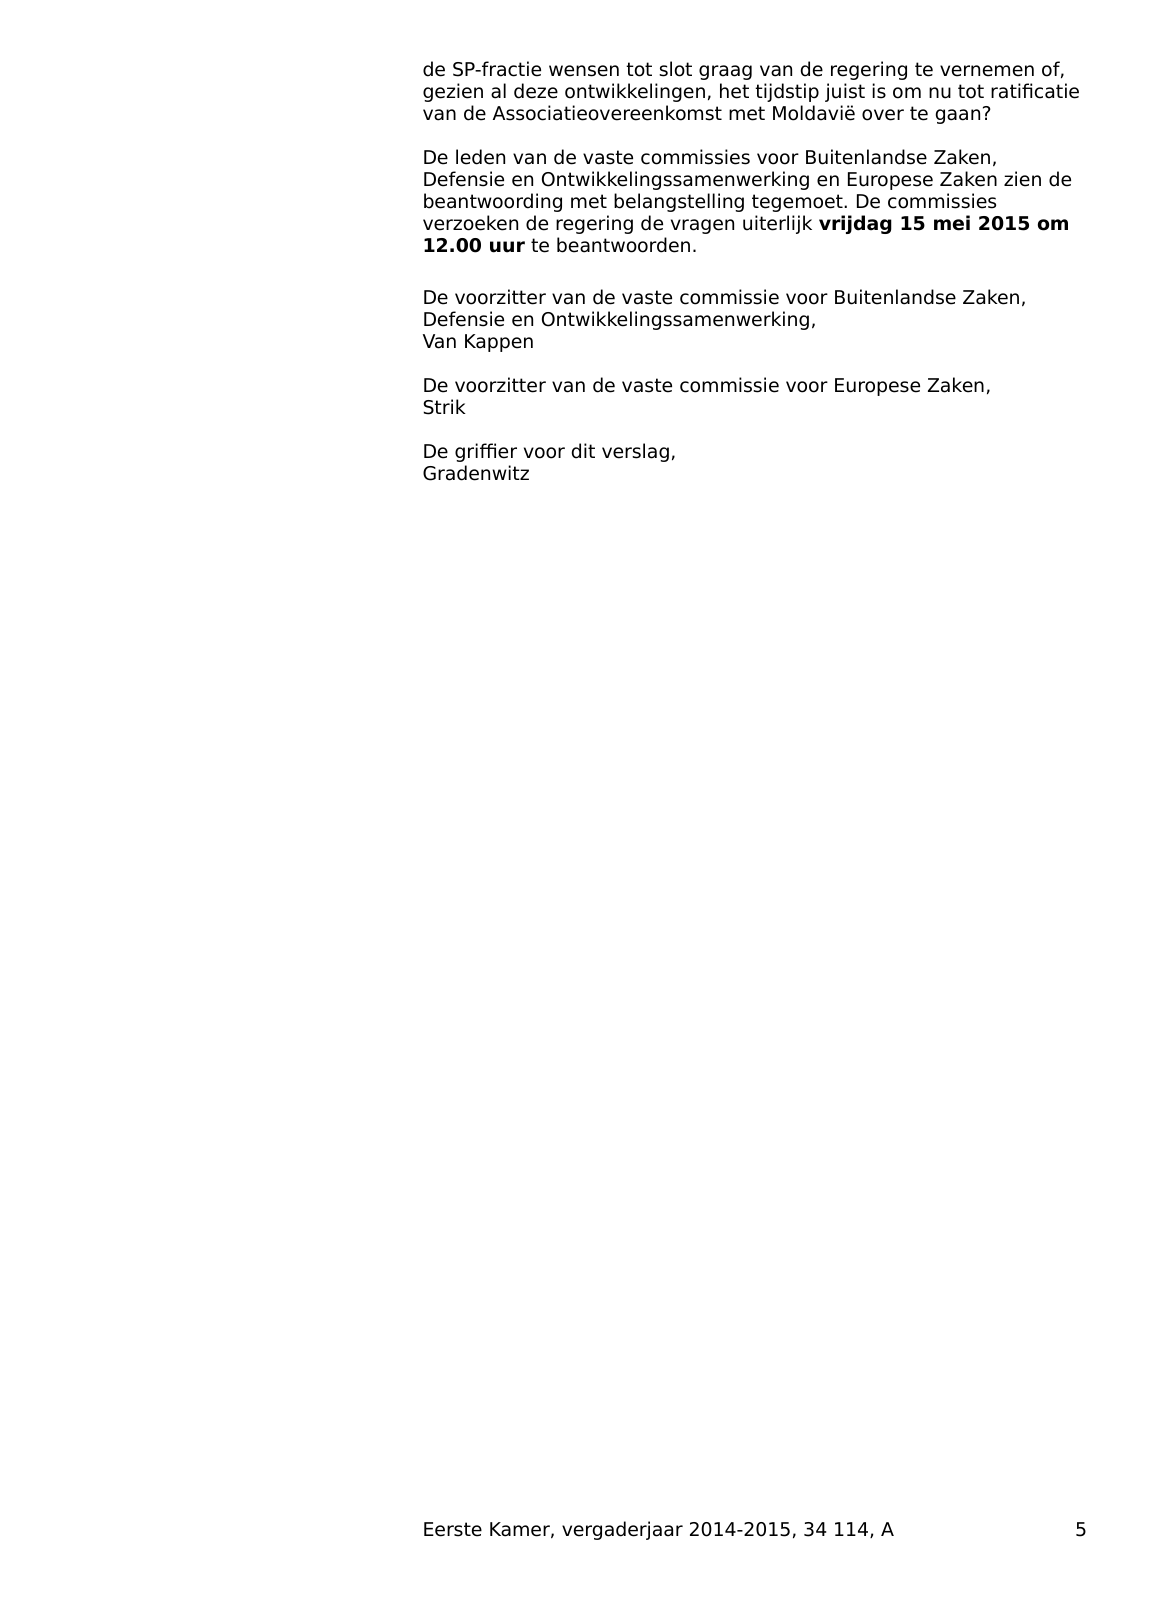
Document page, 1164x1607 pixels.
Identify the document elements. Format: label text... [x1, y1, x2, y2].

text de SP-fractie wensen tot slot graag van de regering te vernemen of, gezien al deze ontwikkelingen, het tijdstip juist is om nu tot ratificatie van de Associatieovereenkomst met Moldavië over te gaan? [422, 59, 1087, 125]
text De griffier voor dit verslag, Gradenwitz [422, 441, 1087, 485]
text De voorzitter van de vaste commissie voor Europese Zaken, Strik [422, 375, 1087, 419]
text De leden van de vaste commissies voor Buitenlandse Zaken, Defensie en Ontwikkelingssamenwerking en Europese Zaken zien de beantwoording met belangstelling tegemoet. De commissies verzoeken de regering de vragen uiterlijk vrijdag 15 mei 2015 om 12.00 uur te beantwoorden. [422, 147, 1087, 257]
text De voorzitter van de vaste commissie voor Buitenlandse Zaken, Defensie en Ontwikkelingssamenwerking, Van Kappen [422, 287, 1087, 353]
